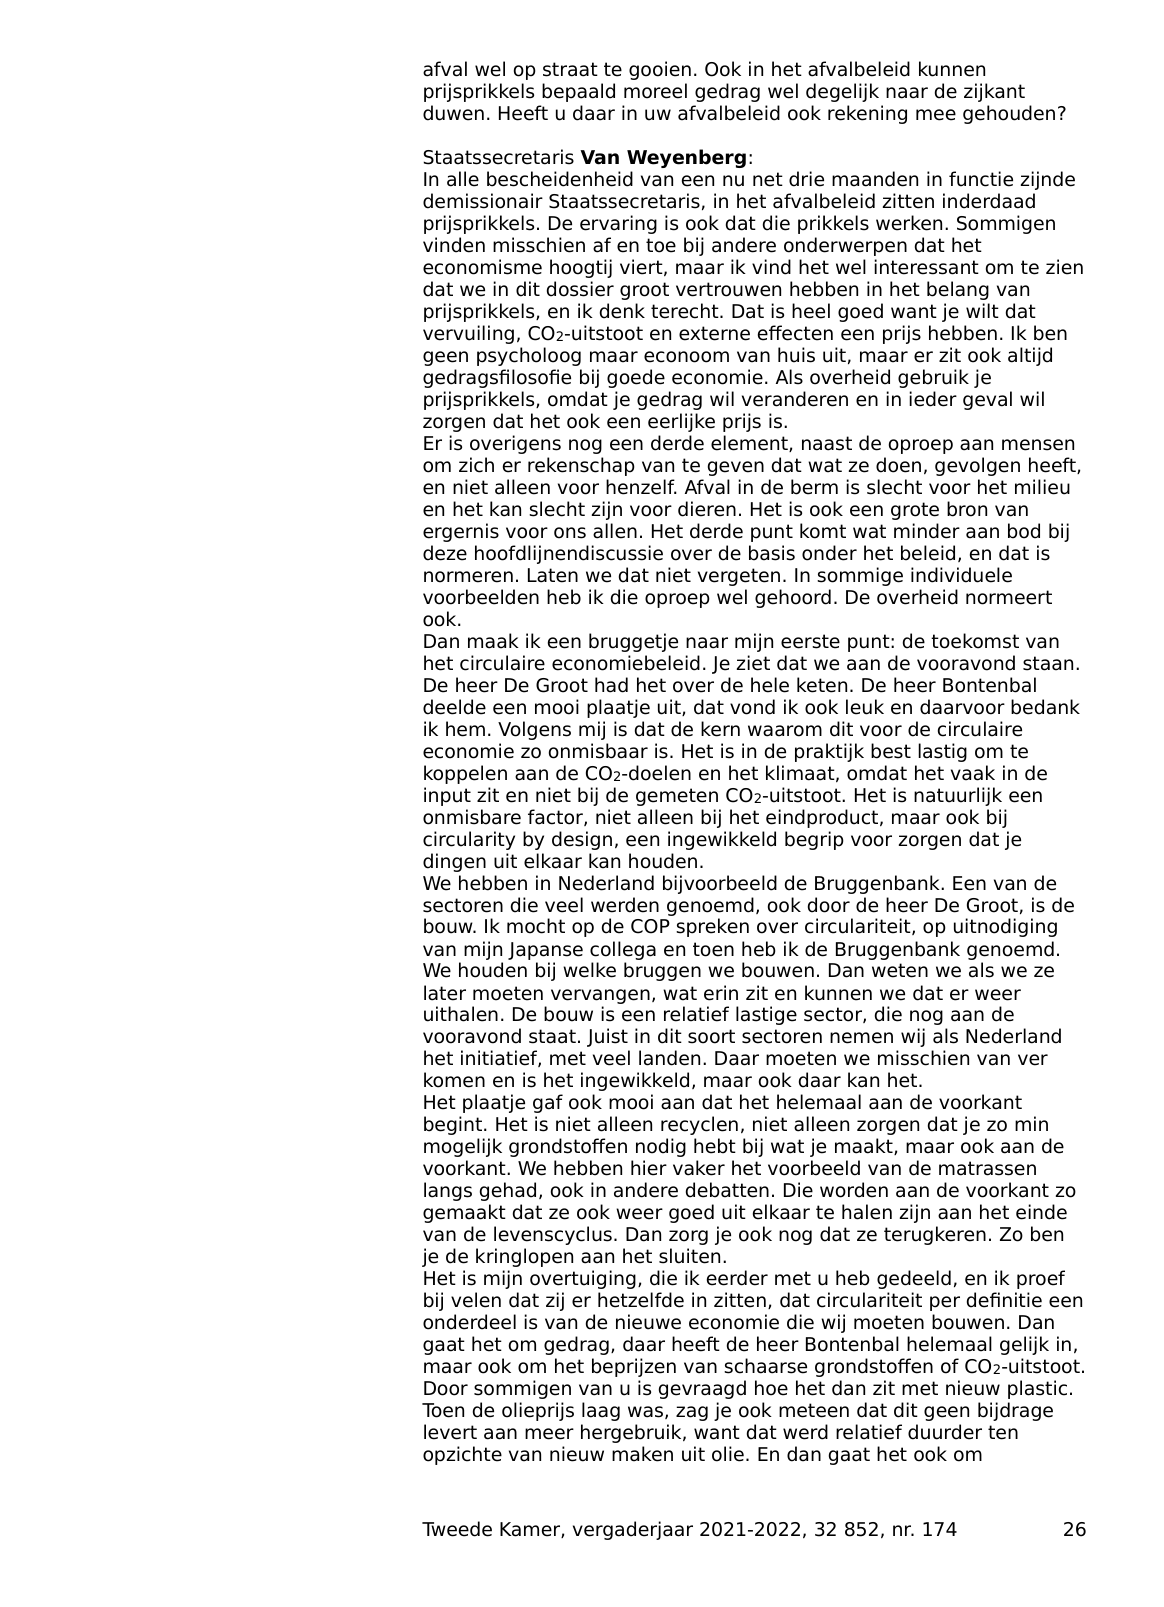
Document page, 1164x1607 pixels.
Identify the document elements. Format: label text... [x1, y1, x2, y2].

text afval wel op straat te gooien. Ook in het afvalbeleid kunnen prijsprikkels bepaald moreel gedrag wel degelijk naar de zijkant duwen. Heeft u daar in uw afvalbeleid ook rekening mee gehouden? [422, 59, 1087, 125]
text Dan maak ik een bruggetje naar mijn eerste punt: de toekomst van het circulaire economiebeleid. Je ziet dat we aan de vooravond staan. De heer De Groot had het over de hele keten. De heer Bontenbal deelde een mooi plaatje uit, dat vond ik ook leuk en daarvoor bedank ik hem. Volgens mij is dat de kern waarom dit voor de circulaire economie zo onmisbaar is. Het is in de praktijk best lastig om te koppelen aan de CO2-doelen en het klimaat, omdat het vaak in de input zit en niet bij de gemeten CO2-uitstoot. Het is natuurlijk een onmisbare factor, niet alleen bij het eindproduct, maar ook bij circularity by design, een ingewikkeld begrip voor zorgen dat je dingen uit elkaar kan houden. [422, 631, 1087, 872]
text Er is overigens nog een derde element, naast de oproep aan mensen om zich er rekenschap van te geven dat wat ze doen, gevolgen heeft, en niet alleen voor henzelf. Afval in de berm is slecht voor het milieu en het kan slecht zijn voor dieren. Het is ook een grote bron van ergernis voor ons allen. Het derde punt komt wat minder aan bod bij deze hoofdlijnendiscussie over de basis onder het beleid, en dat is normeren. Laten we dat niet vergeten. In sommige individuele voorbeelden heb ik die oproep wel gehoord. De overheid normeert ook. [422, 433, 1087, 631]
text Het is mijn overtuiging, die ik eerder met u heb gedeeld, en ik proef bij velen dat zij er hetzelfde in zitten, dat circulariteit per definitie een onderdeel is van de nieuwe economie die wij moeten bouwen. Dan gaat het om gedrag, daar heeft de heer Bontenbal helemaal gelijk in, maar ook om het beprijzen van schaarse grondstoffen of CO2-uitstoot. Door sommigen van u is gevraagd hoe het dan zit met nieuw plastic. Toen de olieprijs laag was, zag je ook meteen dat dit geen bijdrage levert aan meer hergebruik, want dat werd relatief duurder ten opzichte van nieuw maken uit olie. En dan gaat het ook om [422, 1268, 1087, 1466]
text Het plaatje gaf ook mooi aan dat het helemaal aan de voorkant begint. Het is niet alleen recyclen, niet alleen zorgen dat je zo min mogelijk grondstoffen nodig hebt bij wat je maakt, maar ook aan de voorkant. We hebben hier vaker het voorbeeld van de matrassen langs gehad, ook in andere debatten. Die worden aan de voorkant zo gemaakt dat ze ook weer goed uit elkaar te halen zijn aan het einde van de levenscyclus. Dan zorg je ook nog dat ze terugkeren. Zo ben je de kringlopen aan het sluiten. [422, 1092, 1087, 1268]
text Staatssecretaris Van Weyenberg: [422, 147, 1087, 169]
text In alle bescheidenheid van een nu net drie maanden in functie zijnde demissionair Staatssecretaris, in het afvalbeleid zitten inderdaad prijsprikkels. De ervaring is ook dat die prikkels werken. Sommigen vinden misschien af en toe bij andere onderwerpen dat het economisme hoogtij viert, maar ik vind het wel interessant om te zien dat we in dit dossier groot vertrouwen hebben in het belang van prijsprikkels, en ik denk terecht. Dat is heel goed want je wilt dat vervuiling, CO2-uitstoot en externe effecten een prijs hebben. Ik ben geen psycholoog maar econoom van huis uit, maar er zit ook altijd gedragsfilosofie bij goede economie. Als overheid gebruik je prijsprikkels, omdat je gedrag wil veranderen en in ieder geval wil zorgen dat het ook een eerlijke prijs is. [422, 169, 1087, 433]
text We hebben in Nederland bijvoorbeeld de Bruggenbank. Een van de sectoren die veel werden genoemd, ook door de heer De Groot, is de bouw. Ik mocht op de COP spreken over circulariteit, op uitnodiging van mijn Japanse collega en toen heb ik de Bruggenbank genoemd. We houden bij welke bruggen we bouwen. Dan weten we als we ze later moeten vervangen, wat erin zit en kunnen we dat er weer uithalen. De bouw is een relatief lastige sector, die nog aan de vooravond staat. Juist in dit soort sectoren nemen wij als Nederland het initiatief, met veel landen. Daar moeten we misschien van ver komen en is het ingewikkeld, maar ook daar kan het. [422, 872, 1087, 1092]
